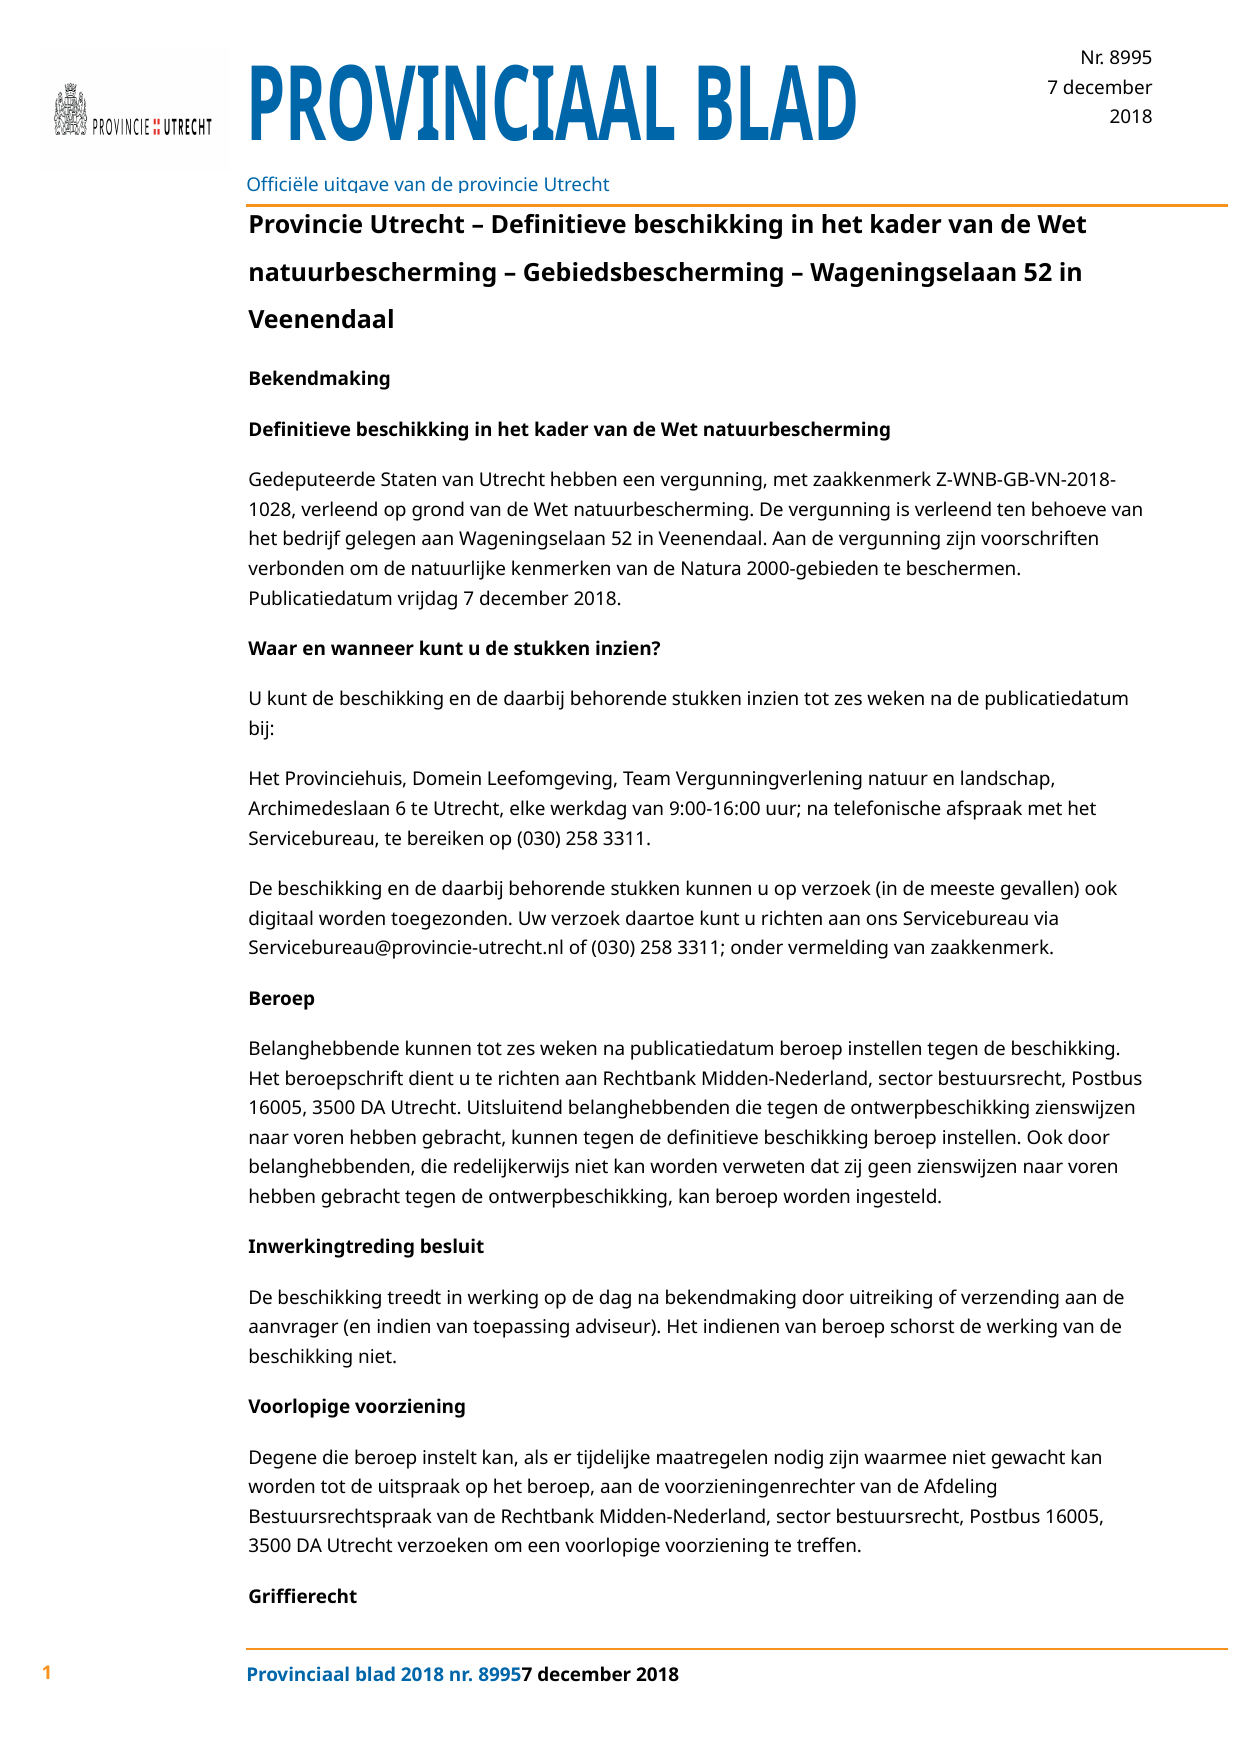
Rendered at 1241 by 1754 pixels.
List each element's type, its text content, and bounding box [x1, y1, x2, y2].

text Definitieve beschikking in het kader van de Wet natuurbescherming [248, 416, 1152, 442]
text Inwerkingtreding besluit [248, 1233, 1152, 1259]
text Bekendmaking [248, 366, 1152, 391]
text U kunt de beschikking en de daarbij behorende stukken inzien tot zes weken na de publicatiedatum bij: [248, 686, 1152, 741]
text Voorlopige voorziening [248, 1393, 1152, 1419]
text Beroep [248, 985, 1152, 1010]
text Waar en wanneer kunt u de stukken inzien? [248, 635, 1152, 661]
text Gedeputeerde Staten van Utrecht hebben een vergunning, met zaakkenmerk Z-WNB-GB-VN-2018-1028, verleend op grond van de Wet natuurbescherming. De vergunning is verleend ten behoeve van het bedrijf gelegen aan Wageningselaan 52 in Veenendaal. Aan de vergunning zijn voorschriften verbonden om de natuurlijke kenmerken van de Natura 2000-gebieden te beschermen. Publicatiedatum vrijdag 7 december 2018. [248, 466, 1152, 610]
text Provincie Utrecht – Definitieve beschikking in het kader van de Wet natuurbescherming – Gebiedsbescherming – Wageningselaan 52 in Veenendaal [248, 207, 1152, 336]
text De beschikking treedt in werking op de dag na bekendmaking door uitreiking of verzending aan de aanvrager (en indien van toepassing adviseur). Het indienen van beroep schorst de werking van de beschikking niet. [248, 1284, 1152, 1369]
text Degene die beroep instelt kan, als er tijdelijke maatregelen nodig zijn waarmee niet gewacht kan worden tot de uitspraak op het beroep, aan de voorzieningenrechter van de Afdeling Bestuursrechtspraak van de Rechtbank Midden-Nederland, sector bestuursrecht, Postbus 16005, 3500 DA Utrecht verzoeken om een voorlopige voorziening te treffen. [248, 1444, 1152, 1558]
text Het Provinciehuis, Domein Leefomgeving, Team Vergunningverlening natuur en landschap, Archimedeslaan 6 te Utrecht, elke werkdag van 9:00-16:00 uur; na telefonische afspraak met het Servicebureau, te bereiken op (030) 258 3311. [248, 766, 1152, 850]
text Griffierecht [248, 1583, 1152, 1609]
text De beschikking en de daarbij behorende stukken kunnen u op verzoek (in de meeste gevallen) ook digitaal worden toegezonden. Uw verzoek daartoe kunt u richten aan ons Servicebureau via Servicebureau@provincie-utrecht.nl of (030) 258 3311; onder vermelding van zaakkenmerk. [248, 875, 1152, 960]
picture [41, 47, 231, 172]
text Belanghebbende kunnen tot zes weken na publicatiedatum beroep instellen tegen de beschikking. Het beroepschrift dient u te richten aan Rechtbank Midden-Nederland, sector bestuursrecht, Postbus 16005, 3500 DA Utrecht. Uitsluitend belanghebbenden die tegen de ontwerpbeschikking zienswijzen naar voren hebben gebracht, kunnen tegen de definitieve beschikking beroep instellen. Ook door belanghebbenden, die redelijkerwijs niet kan worden verweten dat zij geen zienswijzen naar voren hebben gebracht tegen de ontwerpbeschikking, kan beroep worden ingesteld. [248, 1035, 1152, 1209]
